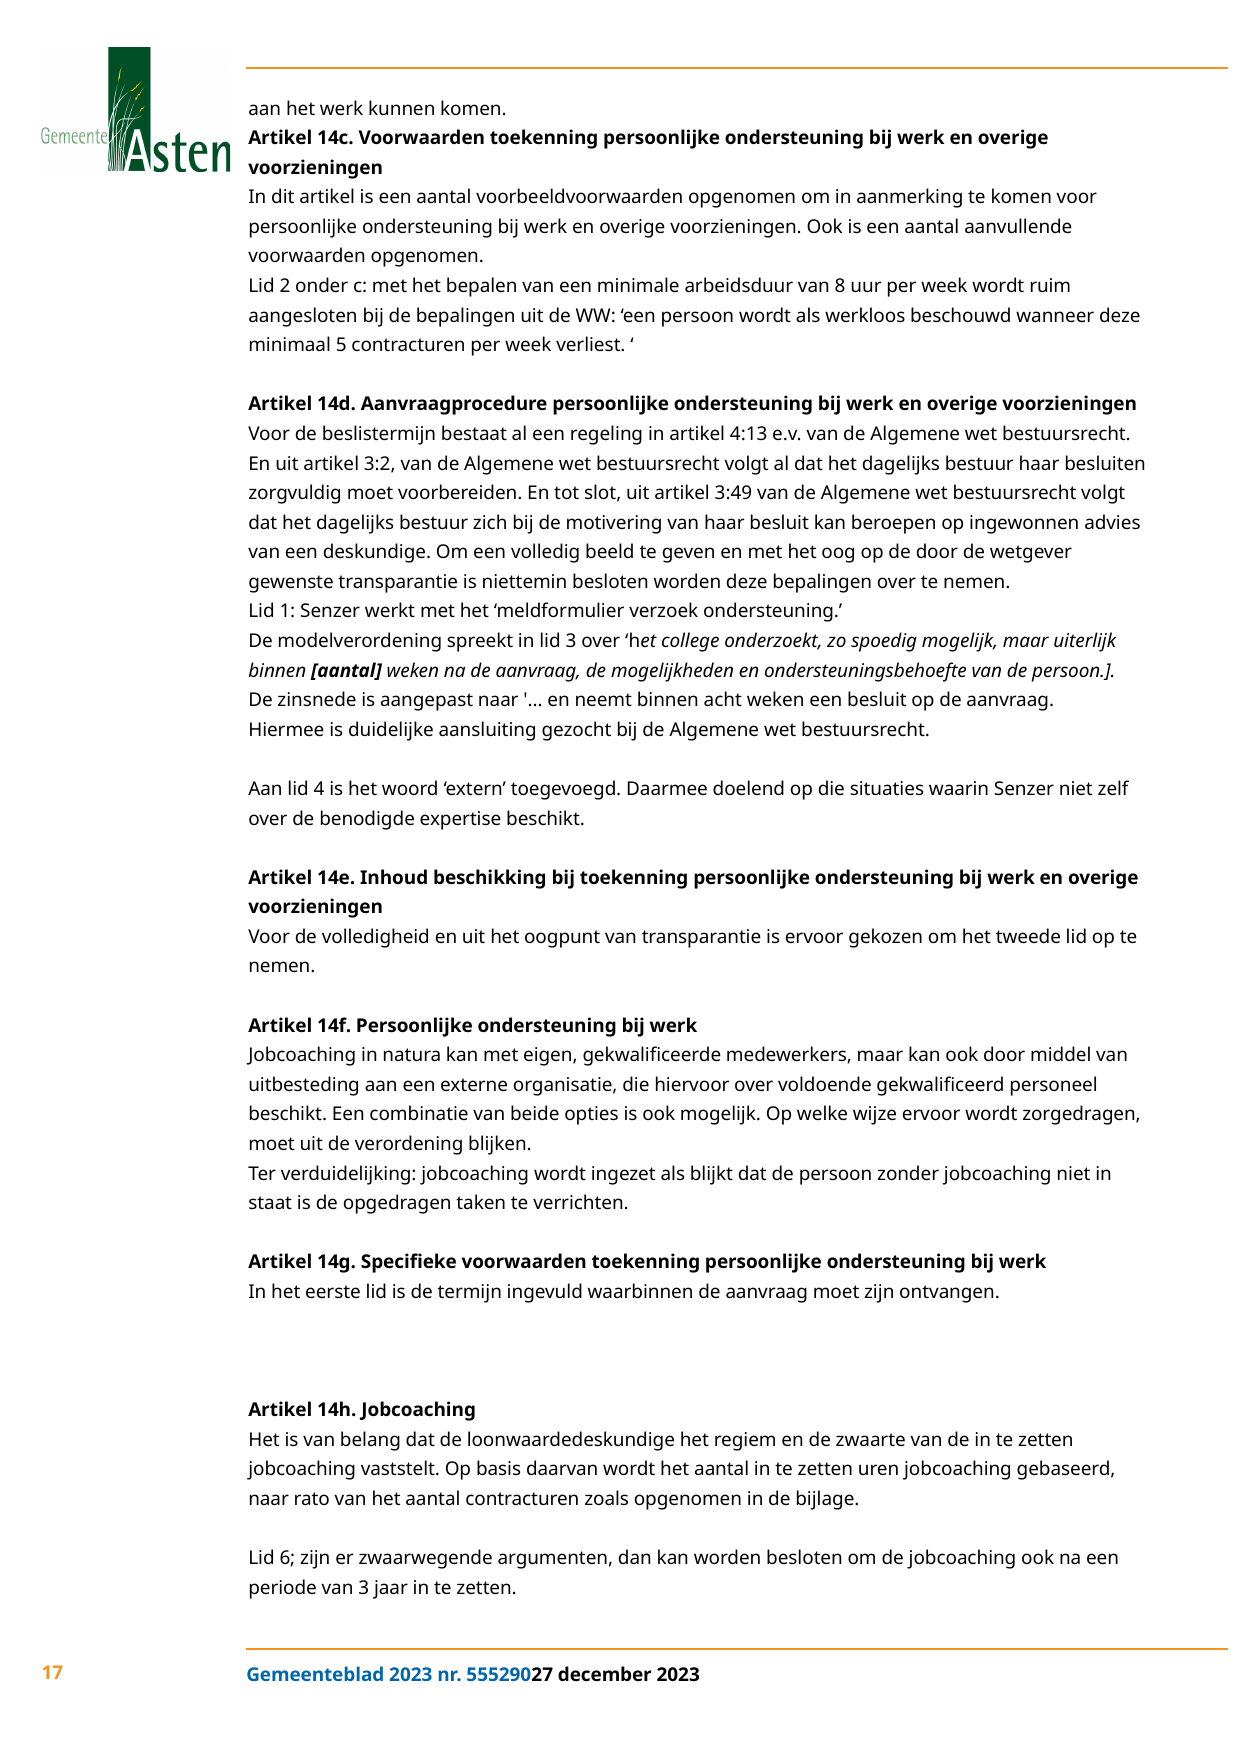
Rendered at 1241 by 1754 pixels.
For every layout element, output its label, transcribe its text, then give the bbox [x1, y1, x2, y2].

text Lid 6; zijn er zwaarwegende argumenten, dan kan worden besloten om de jobcoaching ook na een periode van 3 jaar in te zetten. [248, 1544, 1152, 1600]
text In het eerste lid is de termijn ingevuld waarbinnen de aanvraag moet zijn ontvangen. [248, 1278, 1152, 1304]
text Artikel 14c. Voorwaarden toekenning persoonlijke ondersteuning bij werk en overige voorzieningen [248, 124, 1152, 180]
text Hiermee is duidelijke aansluiting gezocht bij de Algemene wet bestuursrecht. [248, 716, 1152, 742]
text Artikel 14e. Inhoud beschikking bij toekenning persoonlijke ondersteuning bij werk en overige voorzieningen [248, 864, 1152, 919]
text De zinsnede is aangepast naar '… en neemt binnen acht weken een besluit op de aanvraag. [248, 686, 1152, 712]
text Artikel 14g. Specifieke voorwaarden toekenning persoonlijke ondersteuning bij werk [248, 1248, 1152, 1274]
text Ter verduidelijking: jobcoaching wordt ingezet als blijkt dat de persoon zonder jobcoaching niet in staat is de opgedragen taken te verrichten. [248, 1160, 1152, 1215]
text In dit artikel is een aantal voorbeeldvoorwaarden opgenomen om in aanmerking te komen voor persoonlijke ondersteuning bij werk en overige voorzieningen. Ook is een aantal aanvullende voorwaarden opgenomen. [248, 183, 1152, 268]
text Voor de volledigheid en uit het oogpunt van transparantie is ervoor gekozen om het tweede lid op te nemen. [248, 923, 1152, 978]
text Artikel 14d. Aanvraagprocedure persoonlijke ondersteuning bij werk en overige voorzieningen [248, 391, 1152, 416]
text Lid 1: Senzer werkt met het ‘meldformulier verzoek ondersteuning.’ [248, 598, 1152, 623]
text Artikel 14f. Persoonlijke ondersteuning bij werk [248, 1012, 1152, 1038]
text aan het werk kunnen komen. [248, 95, 1152, 121]
picture [41, 47, 231, 172]
text Artikel 14h. Jobcoaching [248, 1396, 1152, 1422]
text Jobcoaching in natura kan met eigen, gekwalificeerde medewerkers, maar kan ook door middel van uitbesteding aan een externe organisatie, die hiervoor over voldoende gekwalificeerd personeel beschikt. Een combinatie van beide opties is ook mogelijk. Op welke wijze ervoor wordt zorgedragen, moet uit de verordening blijken. [248, 1041, 1152, 1156]
text Voor de beslistermijn bestaat al een regeling in artikel 4:13 e.v. van de Algemene wet bestuursrecht. En uit artikel 3:2, van de Algemene wet bestuursrecht volgt al dat het dagelijks bestuur haar besluiten zorgvuldig moet voorbereiden. En tot slot, uit artikel 3:49 van de Algemene wet bestuursrecht volgt dat het dagelijks bestuur zich bij de motivering van haar besluit kan beroepen op ingewonnen advies van een deskundige. Om een volledig beeld te geven en met het oog op de door de wetgever gewenste transparantie is niettemin besloten worden deze bepalingen over te nemen. [248, 420, 1152, 594]
text Het is van belang dat de loonwaardedeskundige het regiem en de zwaarte van de in te zetten jobcoaching vaststelt. Op basis daarvan wordt het aantal in te zetten uren jobcoaching gebaseerd, naar rato van het aantal contracturen zoals opgenomen in de bijlage. [248, 1426, 1152, 1511]
text Aan lid 4 is het woord ‘extern’ toegevoegd. Daarmee doelend op die situaties waarin Senzer niet zelf over de benodigde expertise beschikt. [248, 775, 1152, 831]
text De modelverordening spreekt in lid 3 over ‘het college onderzoekt, zo spoedig mogelijk, maar uiterlijk binnen [aantal] weken na de aanvraag, de mogelijkheden en ondersteuningsbehoefte van de persoon.]. [248, 627, 1152, 683]
text Lid 2 onder c: met het bepalen van een minimale arbeidsduur van 8 uur per week wordt ruim aangesloten bij de bepalingen uit de WW: ‘een persoon wordt als werkloos beschouwd wanneer deze minimaal 5 contracturen per week verliest. ‘ [248, 272, 1152, 357]
